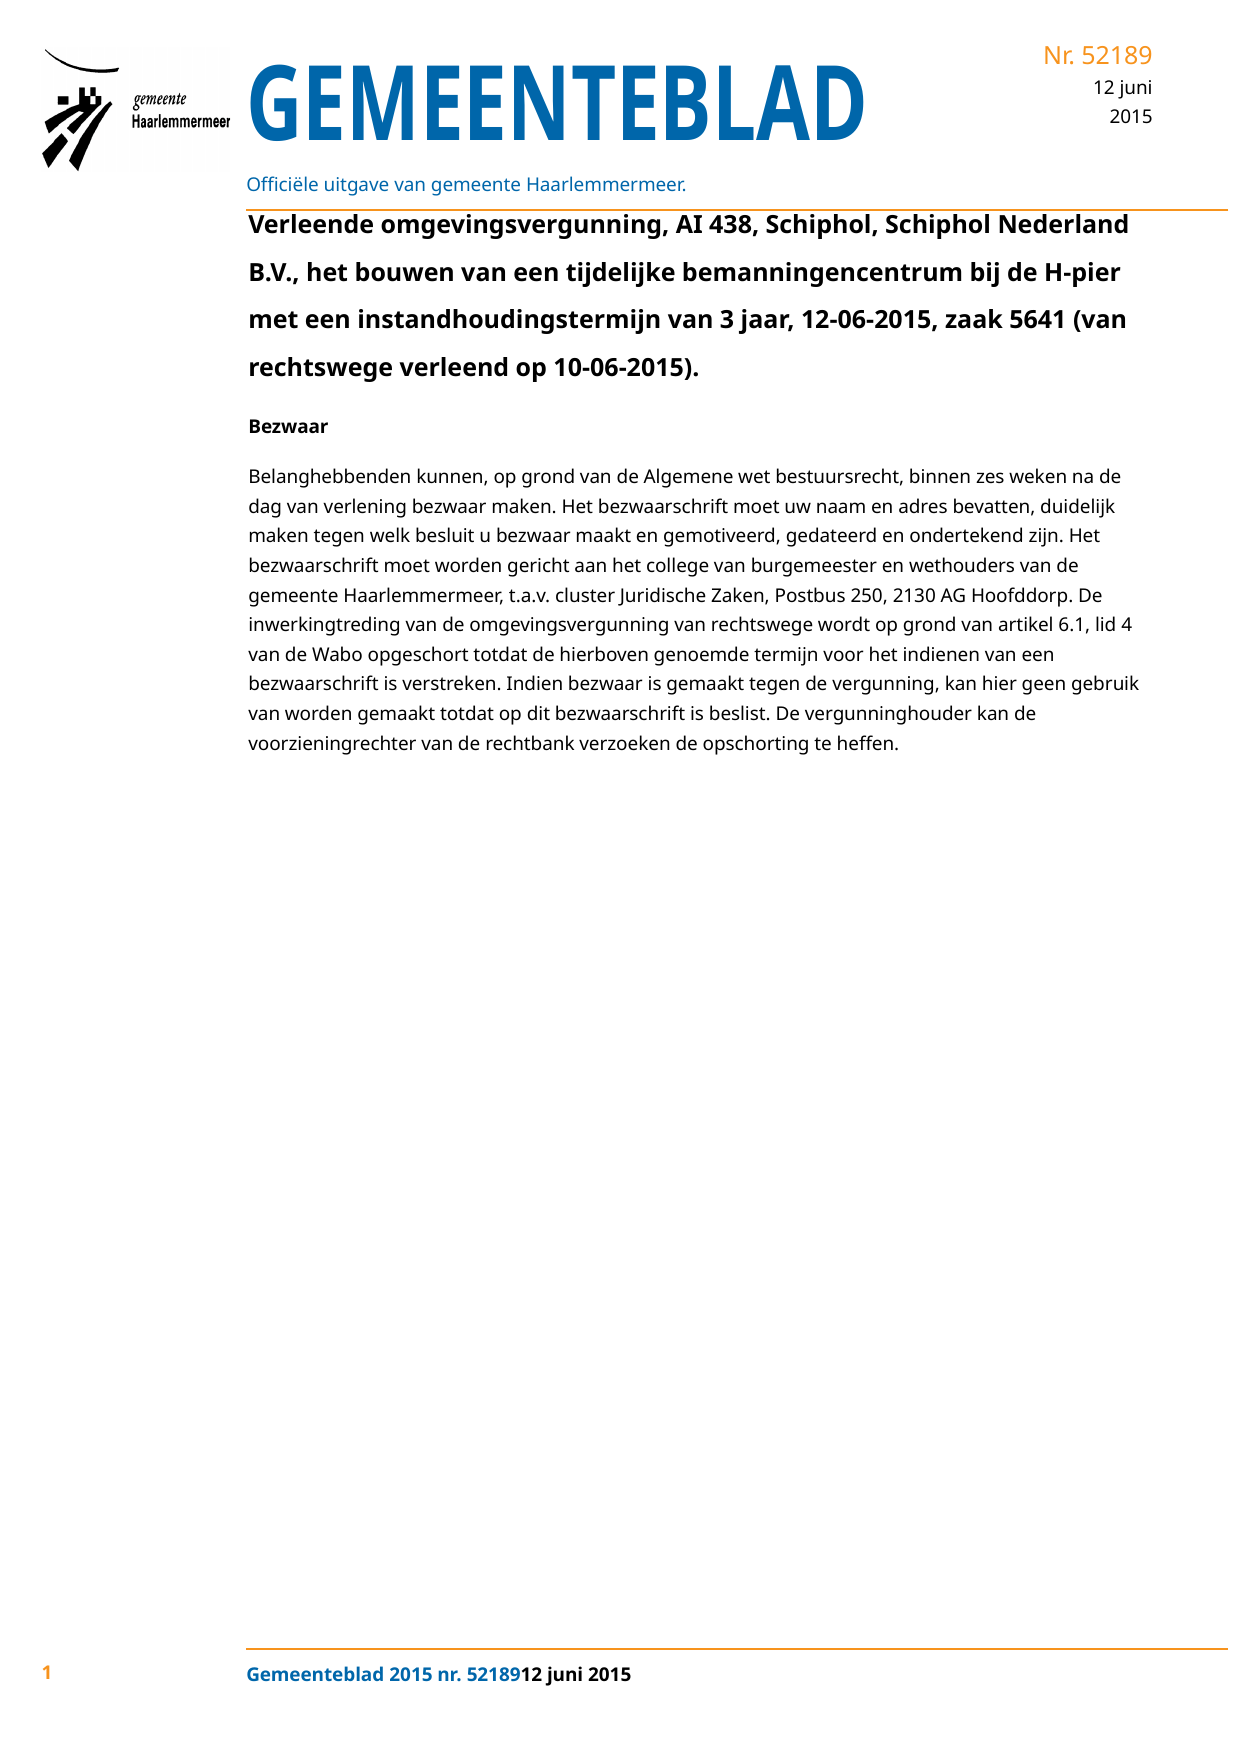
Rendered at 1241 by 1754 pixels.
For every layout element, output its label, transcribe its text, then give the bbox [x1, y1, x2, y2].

text Belanghebbenden kunnen, op grond van de Algemene wet bestuursrecht, binnen zes weken na de dag van verlening bezwaar maken. Het bezwaarschrift moet uw naam en adres bevatten, duidelijk maken tegen welk besluit u bezwaar maakt en gemotiveerd, gedateerd en ondertekend zijn. Het bezwaarschrift moet worden gericht aan het college van burgemeester en wethouders van de gemeente Haarlemmermeer, t.a.v. cluster Juridische Zaken, Postbus 250, 2130 AG Hoofddorp. De inwerkingtreding van de omgevingsvergunning van rechtswege wordt op grond van artikel 6.1, lid 4 van de Wabo opgeschort totdat de hierboven genoemde termijn voor het indienen van een bezwaarschrift is verstreken. Indien bezwaar is gemaakt tegen de vergunning, kan hier geen gebruik van worden gemaakt totdat op dit bezwaarschrift is beslist. De vergunninghouder kan de voorzieningrechter van de rechtbank verzoeken de opschorting te heffen. [248, 463, 1152, 756]
text Bezwaar [248, 413, 1152, 439]
text Verleende omgevingsvergunning, AI 438, Schiphol, Schiphol Nederland B.V., het bouwen van een tijdelijke bemanningencentrum bij de H-pier met een instandhoudingstermijn van 3 jaar, 12-06-2015, zaak 5641 (van rechtswege verleend op 10-06-2015). [248, 211, 1152, 384]
picture [41, 47, 231, 172]
